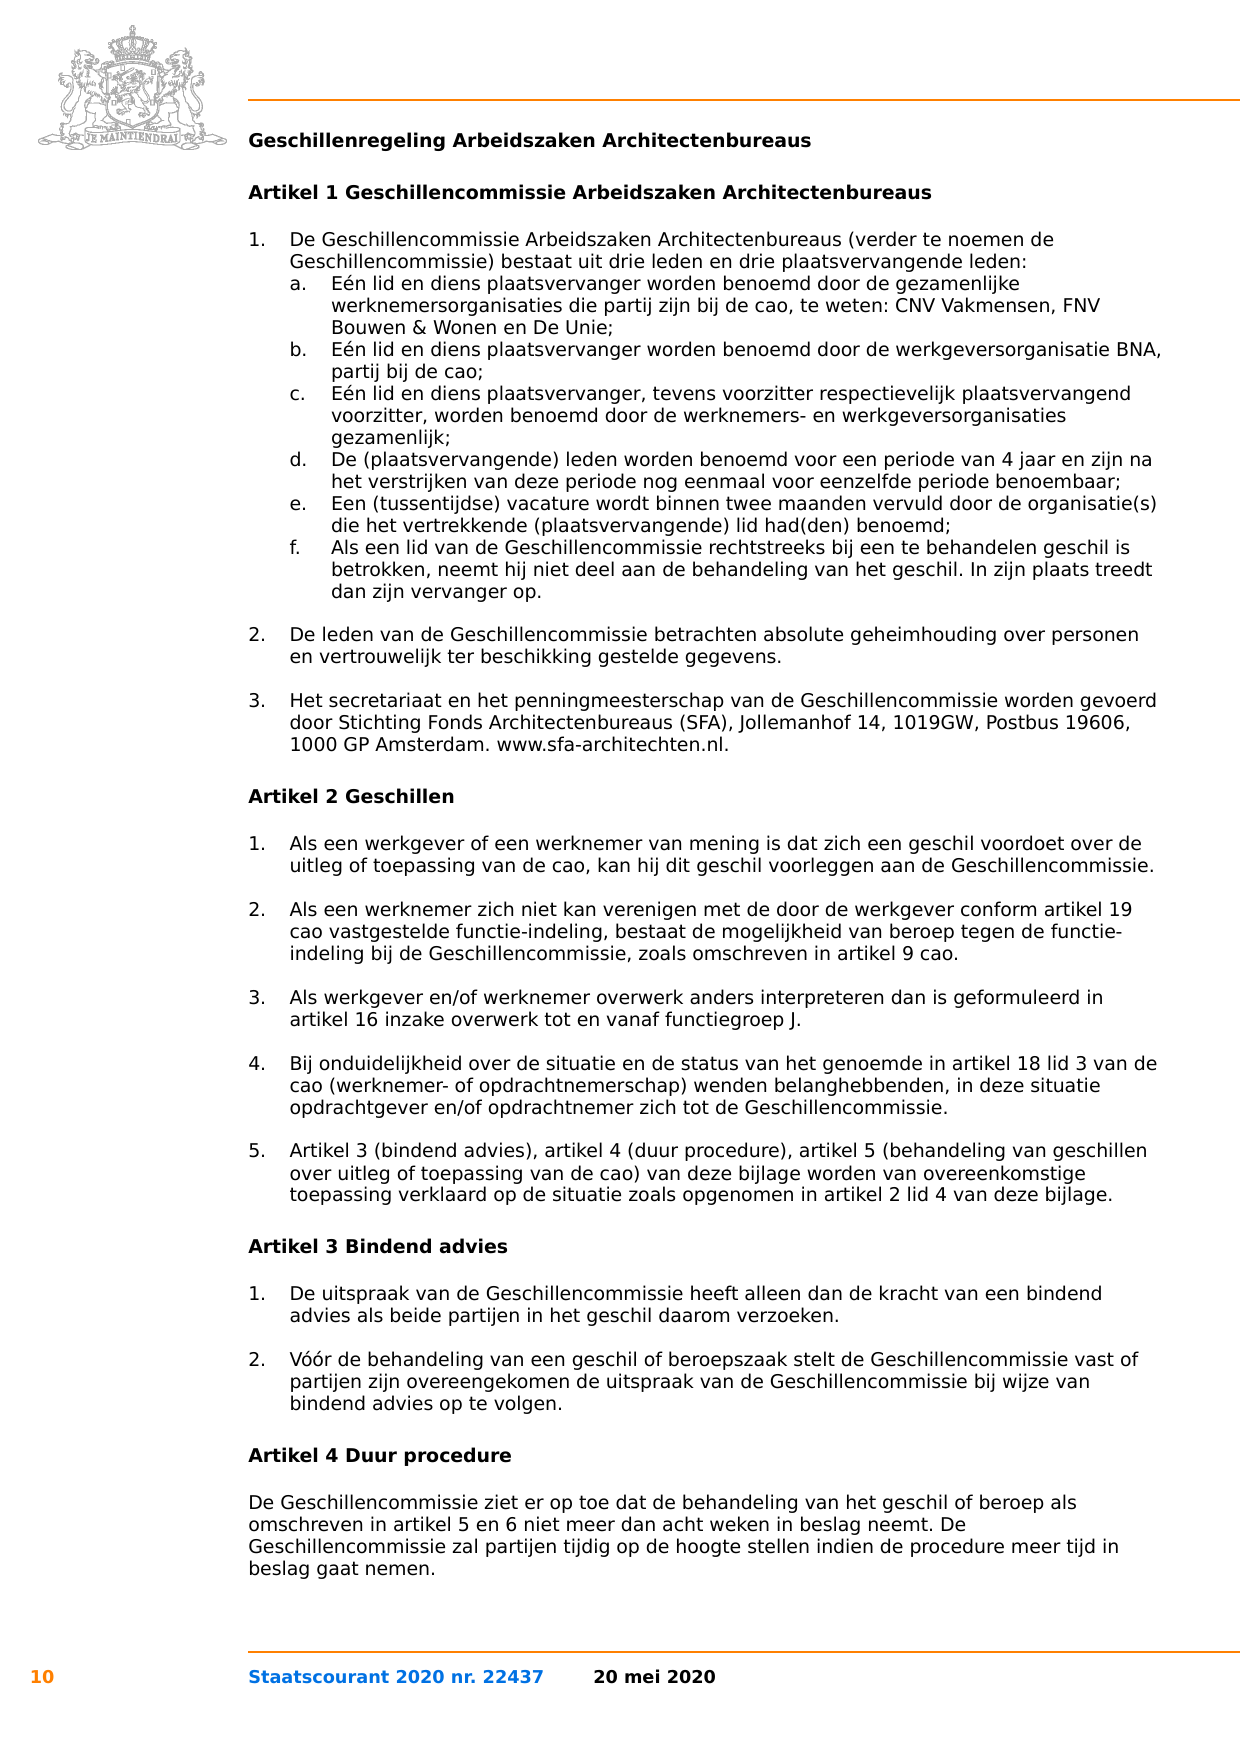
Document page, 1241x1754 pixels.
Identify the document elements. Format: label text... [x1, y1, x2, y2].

text e. Een (tussentijdse) vacature wordt binnen twee maanden vervuld door de organisatie(s) die het vertrekkende (plaatsvervangende) lid had(den) benoemd; [289, 493, 1163, 537]
text a. Eén lid en diens plaatsvervanger worden benoemd door de gezamenlijke werknemersorganisaties die partij zijn bij de cao, te weten: CNV Vakmensen, FNV Bouwen & Wonen en De Unie; [289, 273, 1163, 339]
text 1. Als een werkgever of een werknemer van mening is dat zich een geschil voordoet over de uitleg of toepassing van de cao, kan hij dit geschil voorleggen aan de Geschillencommissie. [248, 833, 1163, 877]
text 2. Als een werknemer zich niet kan verenigen met de door de werkgever conform artikel 19 cao vastgestelde functie-indeling, bestaat de mogelijkheid van beroep tegen de functie-indeling bij de Geschillencommissie, zoals omschreven in artikel 9 cao. [248, 899, 1163, 965]
text 2. De leden van de Geschillencommissie betrachten absolute geheimhouding over personen en vertrouwelijk ter beschikking gestelde gegevens. [248, 624, 1163, 668]
picture [38, 25, 227, 150]
text 1. De Geschillencommissie Arbeidszaken Architectenbureaus (verder te noemen de Geschillencommissie) bestaat uit drie leden en drie plaatsvervangende leden: [248, 229, 1163, 273]
subtitle Artikel 3 Bindend advies [248, 1236, 1163, 1258]
subtitle Artikel 4 Duur procedure [248, 1445, 1163, 1467]
text De Geschillencommissie ziet er op toe dat de behandeling van het geschil of beroep als omschreven in artikel 5 en 6 niet meer dan acht weken in beslag neemt. De Geschillencommissie zal partijen tijdig op de hoogte stellen indien de procedure meer tijd in beslag gaat nemen. [248, 1492, 1163, 1580]
text b. Eén lid en diens plaatsvervanger worden benoemd door de werkgeversorganisatie BNA, partij bij de cao; [289, 339, 1163, 383]
text 4. Bij onduidelijkheid over de situatie en de status van het genoemde in artikel 18 lid 3 van de cao (werknemer- of opdrachtnemerschap) wenden belanghebbenden, in deze situatie opdrachtgever en/of opdrachtnemer zich tot de Geschillencommissie. [248, 1053, 1163, 1118]
subtitle Artikel 1 Geschillencommissie Arbeidszaken Architectenbureaus [248, 182, 1163, 204]
text f. Als een lid van de Geschillencommissie rechtstreeks bij een te behandelen geschil is betrokken, neemt hij niet deel aan de behandeling van het geschil. In zijn plaats treedt dan zijn vervanger op. [289, 537, 1163, 602]
text 2. Vóór de behandeling van een geschil of beroepszaak stelt de Geschillencommissie vast of partijen zijn overeengekomen de uitspraak van de Geschillencommissie bij wijze van bindend advies op te volgen. [248, 1349, 1163, 1415]
text 3. Als werkgever en/of werknemer overwerk anders interpreteren dan is geformuleerd in artikel 16 inzake overwerk tot en vanaf functiegroep J. [248, 987, 1163, 1031]
text 5. Artikel 3 (bindend advies), artikel 4 (duur procedure), artikel 5 (behandeling van geschillen over uitleg of toepassing van de cao) van deze bijlage worden van overeenkomstige toepassing verklaard op de situatie zoals opgenomen in artikel 2 lid 4 van deze bijlage. [248, 1140, 1163, 1206]
text 3. Het secretariaat en het penningmeesterschap van de Geschillencommissie worden gevoerd door Stichting Fonds Architectenbureaus (SFA), Jollemanhof 14, 1019GW, Postbus 19606, 1000 GP Amsterdam. www.sfa-architechten.nl. [248, 690, 1163, 756]
text c. Eén lid en diens plaatsvervanger, tevens voorzitter respectievelijk plaatsvervangend voorzitter, worden benoemd door de werknemers- en werkgeversorganisaties gezamenlijk; [289, 383, 1163, 449]
text 1. De uitspraak van de Geschillencommissie heeft alleen dan de kracht van een bindend advies als beide partijen in het geschil daarom verzoeken. [248, 1283, 1163, 1327]
subtitle Artikel 2 Geschillen [248, 786, 1163, 808]
text d. De (plaatsvervangende) leden worden benoemd voor een periode van 4 jaar en zijn na het verstrijken van deze periode nog eenmaal voor eenzelfde periode benoembaar; [289, 449, 1163, 493]
subtitle Geschillenregeling Arbeidszaken Architectenbureaus [248, 130, 1163, 152]
